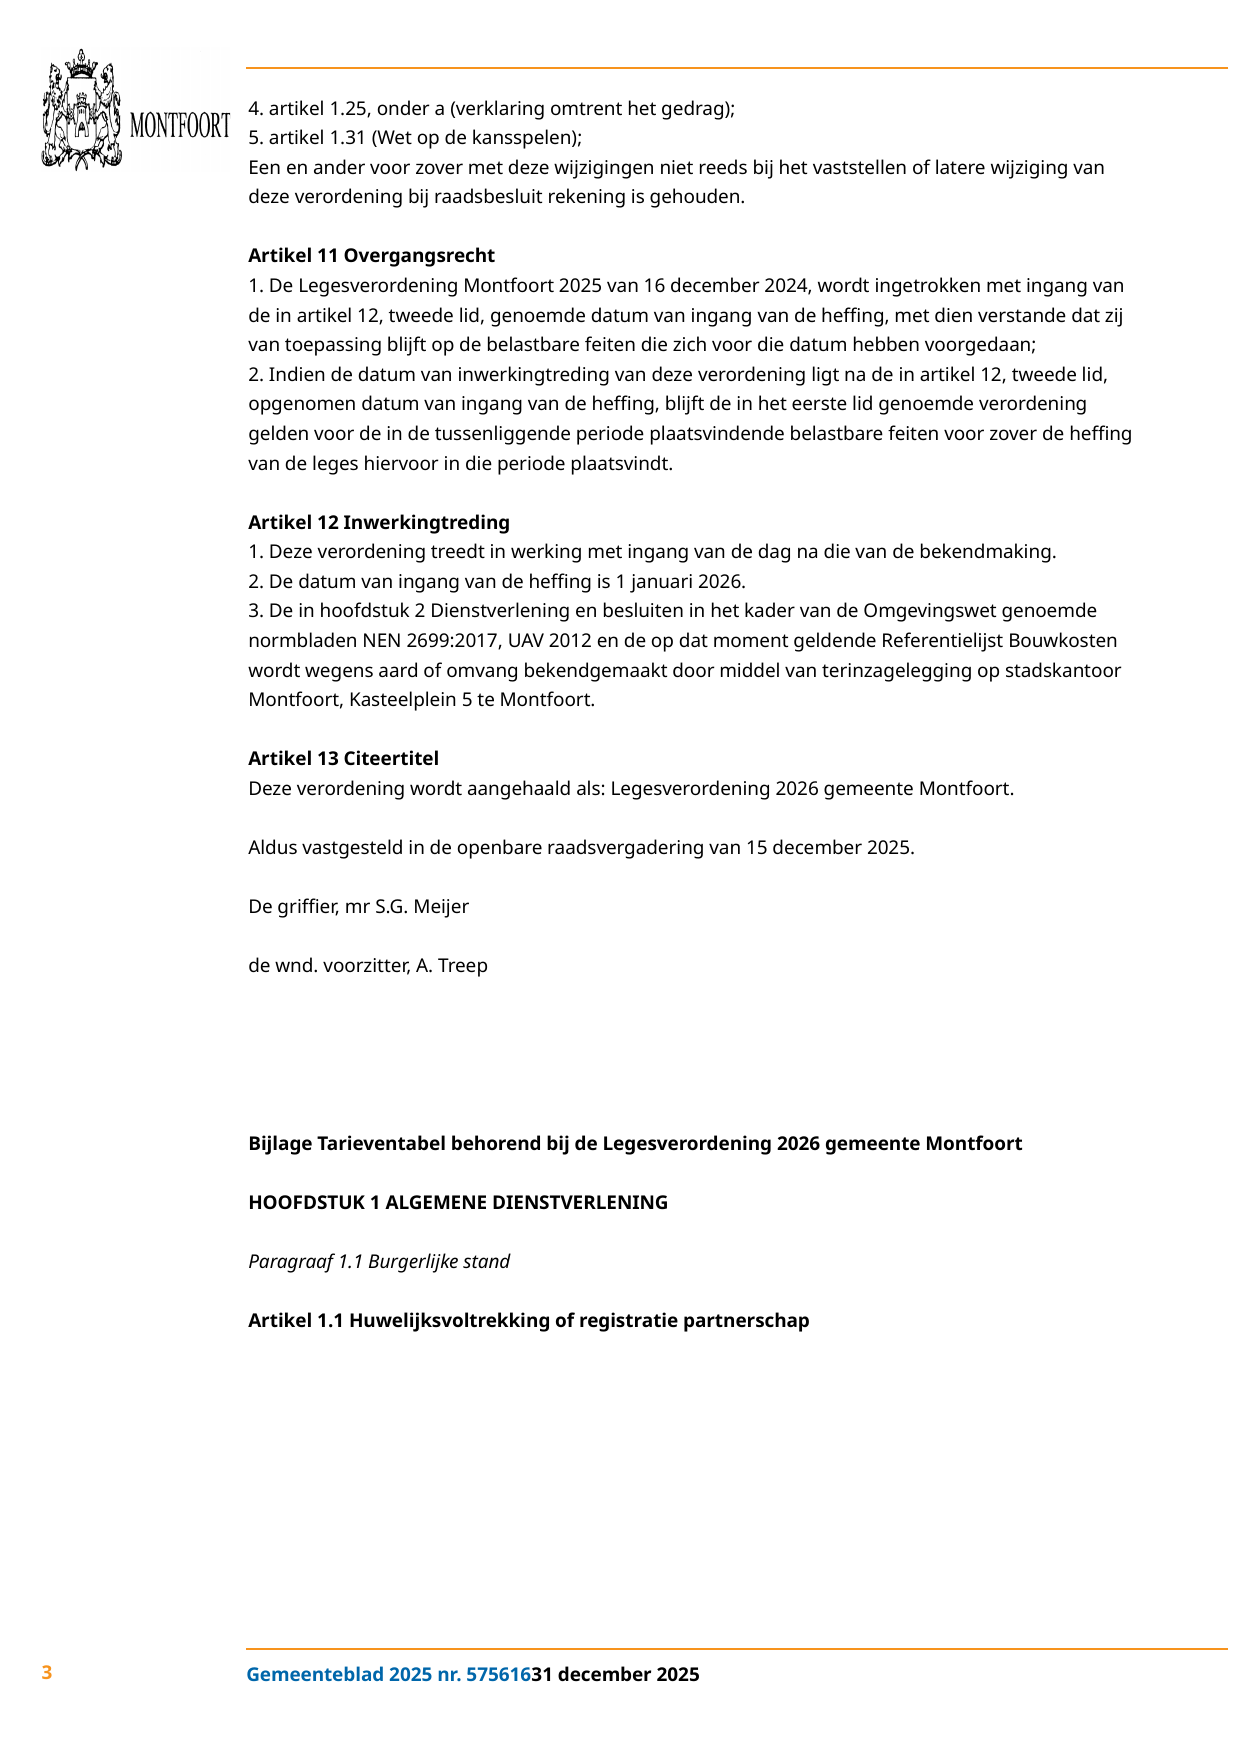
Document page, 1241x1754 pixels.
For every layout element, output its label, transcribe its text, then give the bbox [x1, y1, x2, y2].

text Aldus vastgesteld in de openbare raadsvergadering van 15 december 2025. [248, 834, 1152, 860]
text Artikel 1.1 Huwelijksvoltrekking of registratie partnerschap [248, 1308, 1152, 1333]
text HOOFDSTUK 1 ALGEMENE DIENSTVERLENING [248, 1189, 1152, 1215]
text 4. artikel 1.25, onder a (verklaring omtrent het gedrag); [248, 95, 1152, 121]
text 2. Indien de datum van inwerkingtreding van deze verordening ligt na de in artikel 12, tweede lid, opgenomen datum van ingang van de heffing, blijft de in het eerste lid genoemde verordening gelden voor de in de tussenliggende periode plaatsvindende belastbare feiten voor zover de heffing van de leges hiervoor in die periode plaatsvindt. [248, 361, 1152, 476]
text 1. De Legesverordening Montfoort 2025 van 16 december 2024, wordt ingetrokken met ingang van de in artikel 12, tweede lid, genoemde datum van ingang van de heffing, met dien verstande dat zij van toepassing blijft op de belastbare feiten die zich voor die datum hebben voorgedaan; [248, 272, 1152, 357]
text De griffier, mr S.G. Meijer [248, 893, 1152, 919]
text 3. De in hoofdstuk 2 Dienstverlening en besluiten in het kader van de Omgevingswet genoemde normbladen NEN 2699:2017, UAV 2012 en de op dat moment geldende Referentielijst Bouwkosten wordt wegens aard of omvang bekendgemaakt door middel van terinzagelegging op stadskantoor Montfoort, Kasteelplein 5 te Montfoort. [248, 598, 1152, 712]
text Paragraaf 1.1 Burgerlijke stand [248, 1248, 1152, 1274]
text Artikel 13 Citeertitel [248, 746, 1152, 771]
text Artikel 11 Overgangsrecht [248, 243, 1152, 268]
text 1. Deze verordening treedt in werking met ingang van de dag na die van de bekendmaking. [248, 538, 1152, 564]
picture [41, 47, 231, 172]
text Artikel 12 Inwerkingtreding [248, 509, 1152, 535]
text 5. artikel 1.31 (Wet op de kansspelen); [248, 124, 1152, 150]
text 2. De datum van ingang van de heffing is 1 januari 2026. [248, 568, 1152, 594]
text Een en ander voor zover met deze wijzigingen niet reeds bij het vaststellen of latere wijziging van deze verordening bij raadsbesluit rekening is gehouden. [248, 154, 1152, 209]
text Bijlage Tarieventabel behorend bij de Legesverordening 2026 gemeente Montfoort [248, 1130, 1152, 1156]
text Deze verordening wordt aangehaald als: Legesverordening 2026 gemeente Montfoort. [248, 775, 1152, 801]
text de wnd. voorzitter, A. Treep [248, 953, 1152, 978]
